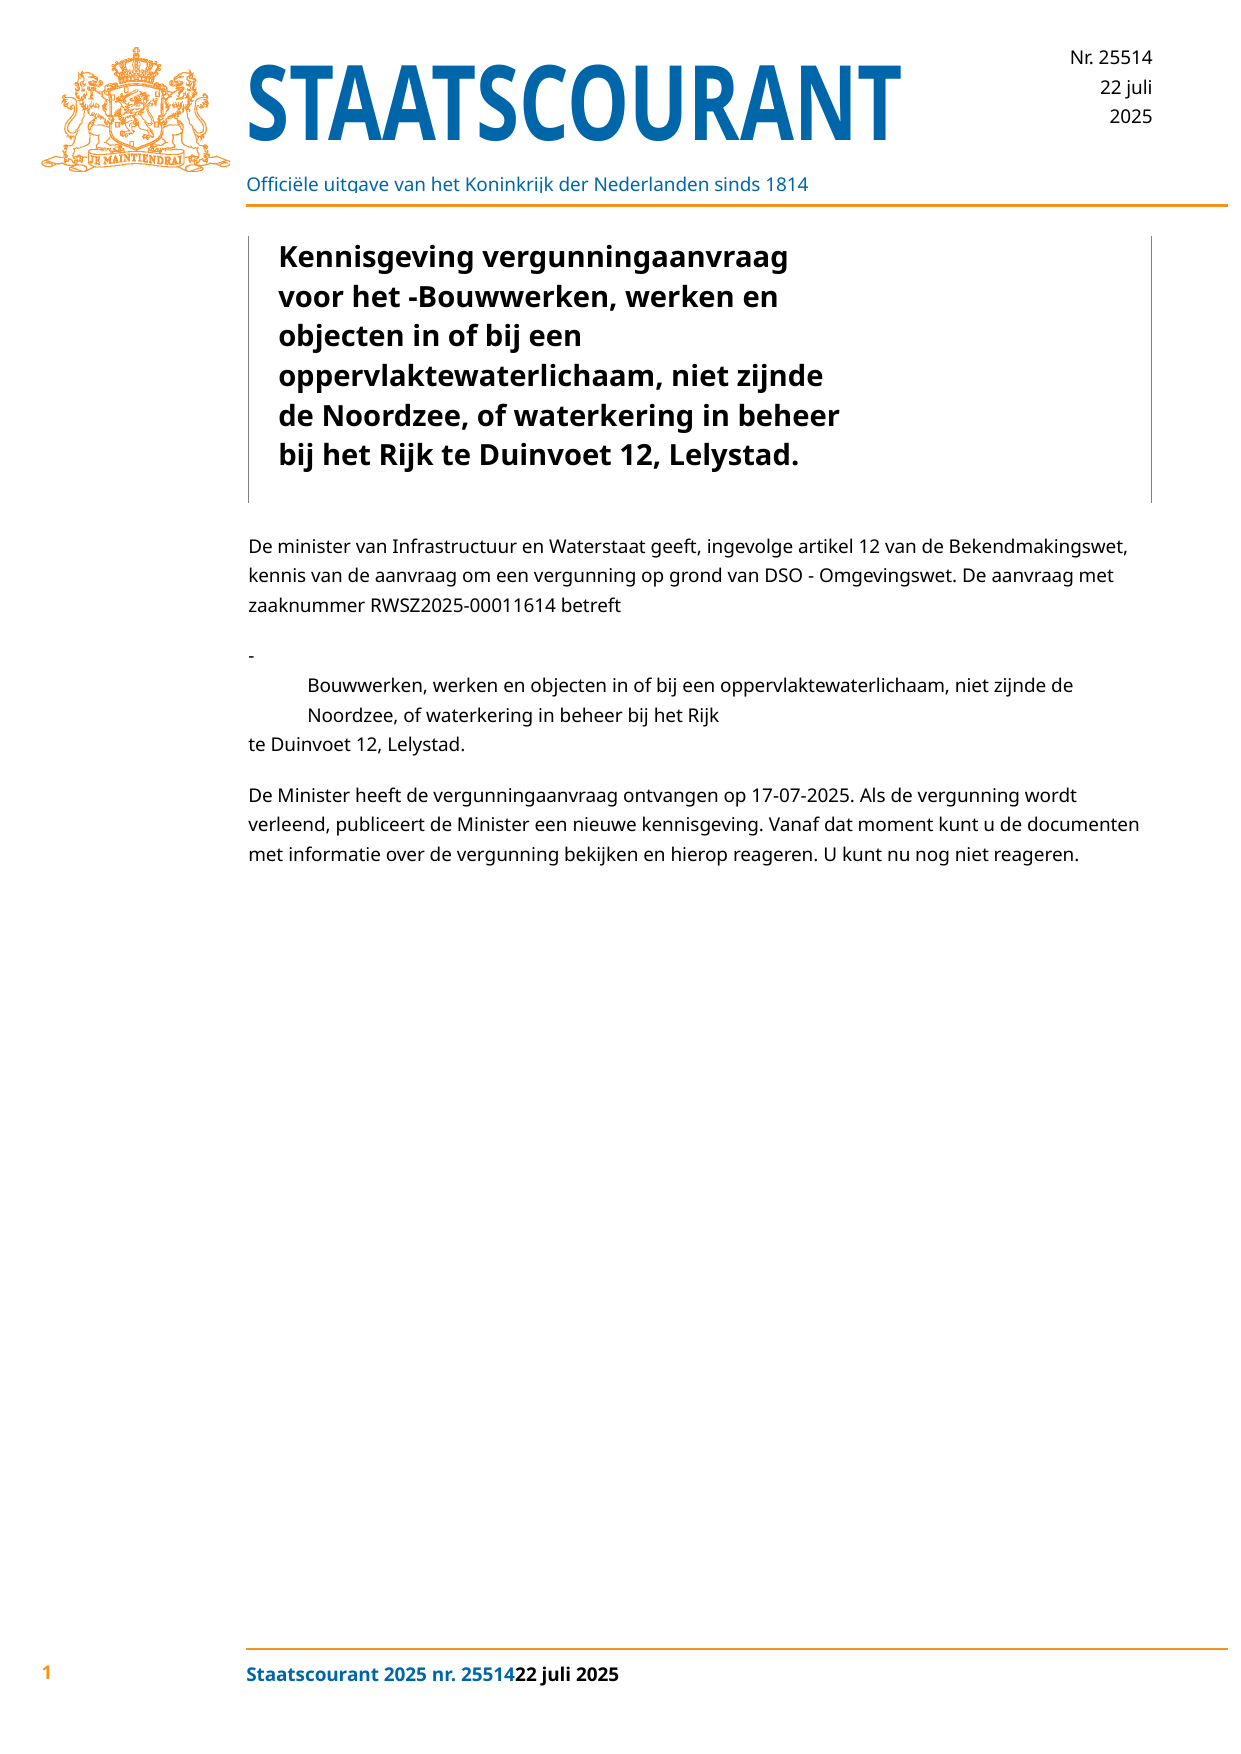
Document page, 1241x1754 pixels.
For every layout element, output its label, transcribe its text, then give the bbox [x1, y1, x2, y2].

table_header Kennisgeving vergunningaanvraag voor het -Bouwwerken, werken en objecten in of bij een oppervlaktewaterlichaam, niet zijnde de Noordzee, of waterkering in beheer bij het Rijk te Duinvoet 12, Lelystad. [249, 236, 850, 503]
picture [41, 47, 231, 172]
text De Minister heeft de vergunningaanvraag ontvangen op 17-07-2025. Als de vergunning wordt verleend, publiceert de Minister een nieuwe kennisgeving. Vanaf dat moment kunt u de documenten met informatie over de vergunning bekijken en hierop reageren. U kunt nu nog niet reageren. [248, 782, 1152, 867]
table_header [850, 414, 1151, 503]
table_header [1090, 236, 1151, 413]
table_header [850, 236, 912, 413]
text te Duinvoet 12, Lelystad. [248, 731, 1152, 757]
list Bouwwerken, werken en objecten in of bij een oppervlaktewaterlichaam, niet zijnde de Noordzee, of waterkering in beheer bij het Rijk [248, 672, 1152, 727]
picture [912, 236, 1090, 414]
text De minister van Infrastructuur en Waterstaat geeft, ingevolge artikel 12 van de Bekendmakingswet, kennis van de aanvraag om een vergunning op grond van DSO - Omgevingswet. De aanvraag met zaaknummer RWSZ2025-00011614 betreft [248, 533, 1152, 618]
